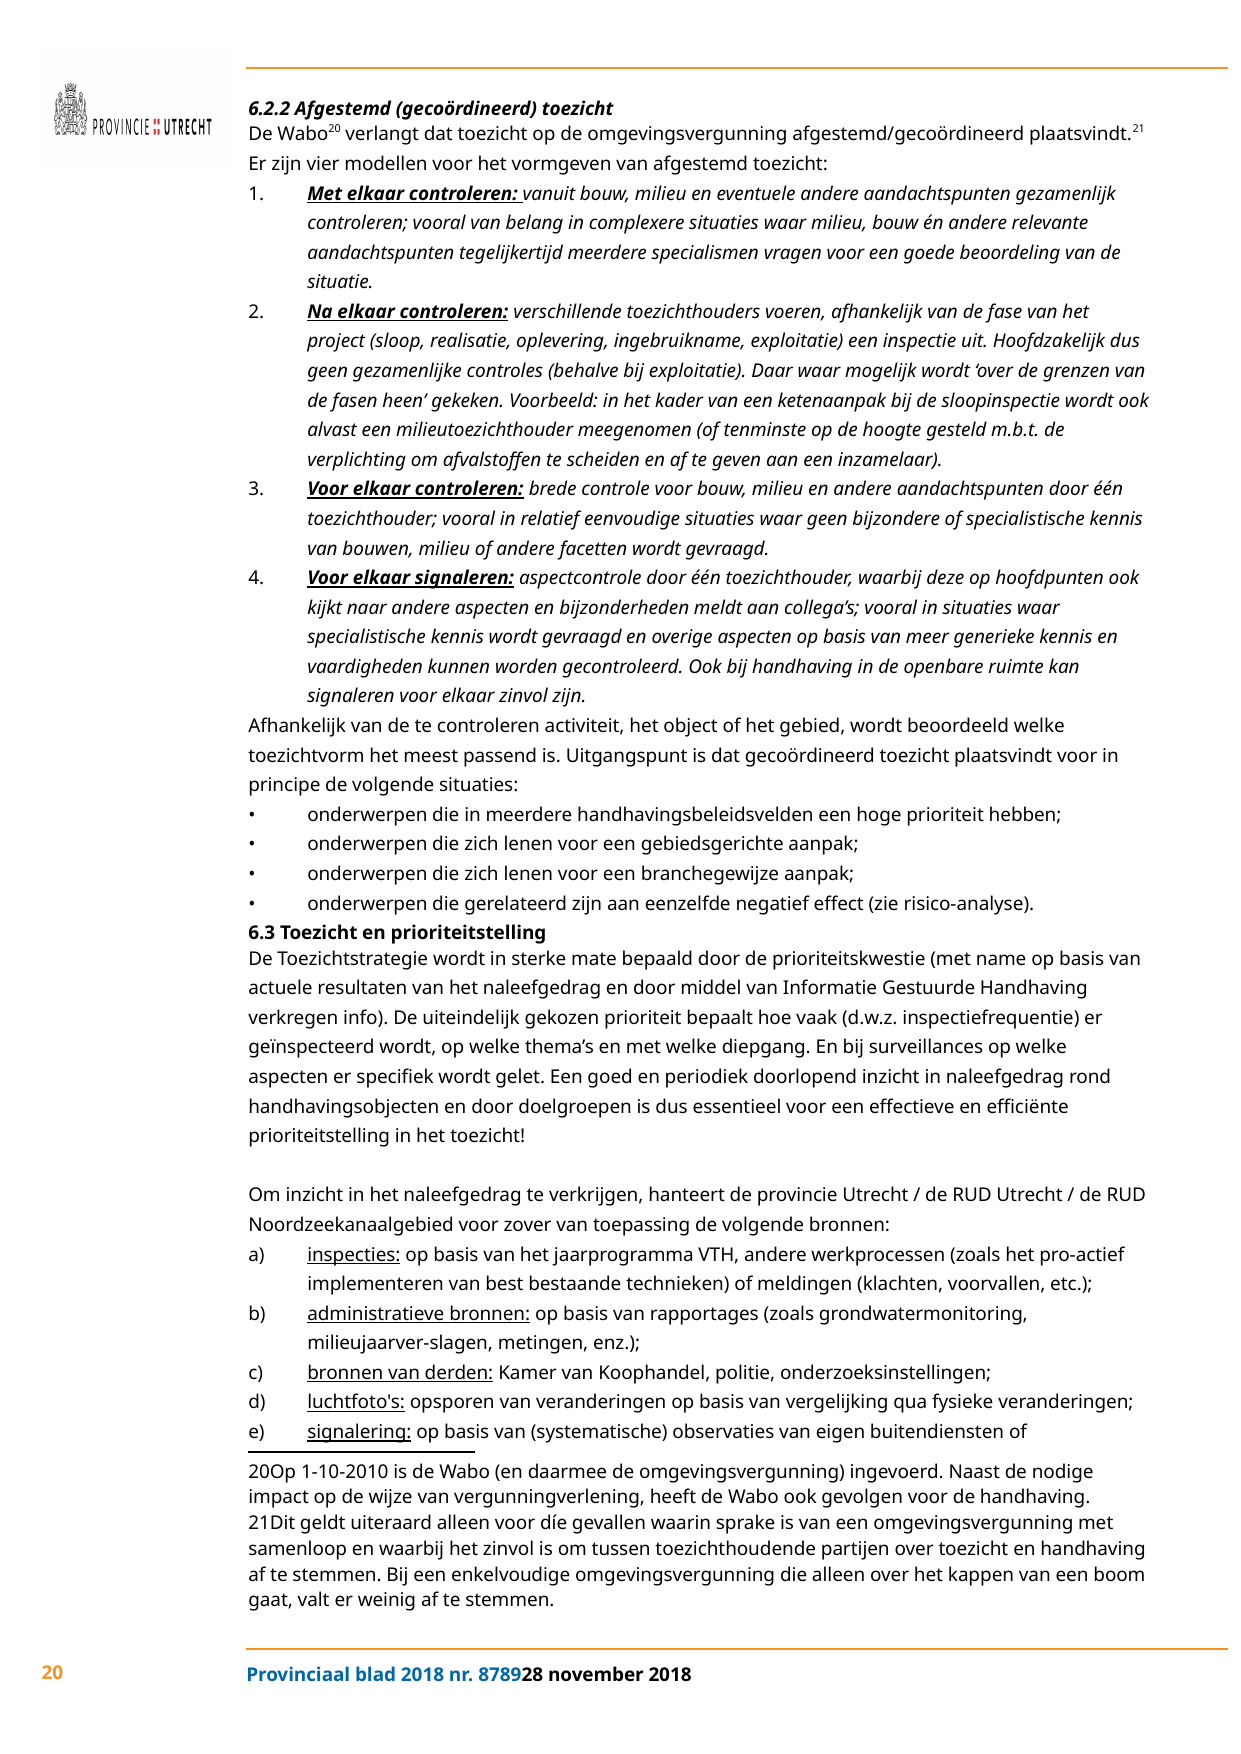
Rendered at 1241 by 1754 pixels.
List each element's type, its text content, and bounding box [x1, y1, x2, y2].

list onderwerpen die gerelateerd zijn aan eenzelfde negatief effect (zie risico-analyse). [248, 890, 1152, 915]
text Op 1-10-2010 is de Wabo (en daarmee de omgevingsvergunning) ingevoerd. Naast de nodige impact op de wijze van vergunningverlening, heeft de Wabo ook gevolgen voor de handhaving. [248, 1458, 1152, 1509]
text 6.2.2 Afgestemd (gecoördineerd) toezicht [248, 95, 1152, 121]
text Afhankelijk van de te controleren activiteit, het object of het gebied, wordt beoordeeld welke toezichtvorm het meest passend is. Uitgangspunt is dat gecoördineerd toezicht plaatsvindt voor in principe de volgende situaties: [248, 712, 1152, 797]
list luchtfoto's: opsporen van veranderingen op basis van vergelijking qua fysieke veranderingen; [248, 1389, 1152, 1414]
list administratieve bronnen: op basis van rapportages (zoals grondwatermonitoring, milieujaarver-slagen, metingen, enz.); [248, 1300, 1152, 1355]
picture [41, 47, 231, 172]
text Dit geldt uiteraard alleen voor díe gevallen waarin sprake is van een omgevingsvergunning met samenloop en waarbij het zinvol is om tussen toezichthoudende partijen over toezicht en handhaving af te stemmen. Bij een enkelvoudige omgevingsvergunning die alleen over het kappen van een boom gaat, valt er weinig af te stemmen. [248, 1509, 1152, 1612]
list signalering: op basis van (systematische) observaties van eigen buitendiensten of [248, 1418, 1152, 1444]
list bronnen van derden: Kamer van Koophandel, politie, onderzoeksinstellingen; [248, 1359, 1152, 1385]
list Met elkaar controleren: vanuit bouw, milieu en eventuele andere aandachtspunten gezamenlijk controleren; vooral van belang in complexere situaties waar milieu, bouw én andere relevante aandachtspunten tegelijkertijd meerdere specialismen vragen voor een goede beoordeling van de situatie. [248, 180, 1152, 294]
list Na elkaar controleren: verschillende toezichthouders voeren, afhankelijk van de fase van het project (sloop, realisatie, oplevering, ingebruikname, exploitatie) een inspectie uit. Hoofdzakelijk dus geen gezamenlijke controles (behalve bij exploitatie). Daar waar mogelijk wordt ‘over de grenzen van de fasen heen’ gekeken. Voorbeeld: in het kader van een ketenaanpak bij de sloopinspectie wordt ook alvast een milieutoezichthouder meegenomen (of tenminste op de hoogte gesteld m.b.t. de verplichting om afvalstoffen te scheiden en af te geven aan een inzamelaar). [248, 298, 1152, 472]
list inspecties: op basis van het jaarprogramma VTH, andere werkprocessen (zoals het pro-actief implementeren van best bestaande technieken) of meldingen (klachten, voorvallen, etc.); [248, 1241, 1152, 1296]
list onderwerpen die zich lenen voor een branchegewijze aanpak; [248, 860, 1152, 886]
list onderwerpen die in meerdere handhavingsbeleidsvelden een hoge prioriteit hebben; [248, 801, 1152, 827]
list Voor elkaar controleren: brede controle voor bouw, milieu en andere aandachtspunten door één toezichthouder; vooral in relatief eenvoudige situaties waar geen bijzondere of specialistische kennis van bouwen, milieu of andere facetten wordt gevraagd. [248, 476, 1152, 560]
list onderwerpen die zich lenen voor een gebiedsgerichte aanpak; [248, 831, 1152, 856]
text De Toezichtstrategie wordt in sterke mate bepaald door de prioriteitskwestie (met name op basis van actuele resultaten van het naleefgedrag en door middel van Informatie Gestuurde Handhaving verkregen info). De uiteindelijk gekozen prioriteit bepaalt hoe vaak (d.w.z. inspectiefrequentie) er geïnspecteerd wordt, op welke thema’s en met welke diepgang. En bij surveillances op welke aspecten er specifiek wordt gelet. Een goed en periodiek doorlopend inzicht in naleefgedrag rond handhavingsobjecten en door doelgroepen is dus essentieel voor een effectieve en efficiënte prioriteitstelling in het toezicht! [248, 945, 1152, 1148]
text De Wabo verlangt dat toezicht op de omgevingsvergunning afgestemd/gecoördineerd plaatsvindt. Er zijn vier modellen voor het vormgeven van afgestemd toezicht: [248, 121, 1152, 176]
text 6.3 Toezicht en prioriteitstelling [248, 919, 1152, 945]
text Om inzicht in het naleefgedrag te verkrijgen, hanteert de provincie Utrecht / de RUD Utrecht / de RUD Noordzeekanaalgebied voor zover van toepassing de volgende bronnen: [248, 1182, 1152, 1237]
list Voor elkaar signaleren: aspectcontrole door één toezichthouder, waarbij deze op hoofdpunten ook kijkt naar andere aspecten en bijzonderheden meldt aan collega’s; vooral in situaties waar specialistische kennis wordt gevraagd en overige aspecten op basis van meer generieke kennis en vaardigheden kunnen worden gecontroleerd. Ook bij handhaving in de openbare ruimte kan signaleren voor elkaar zinvol zijn. [248, 564, 1152, 708]
